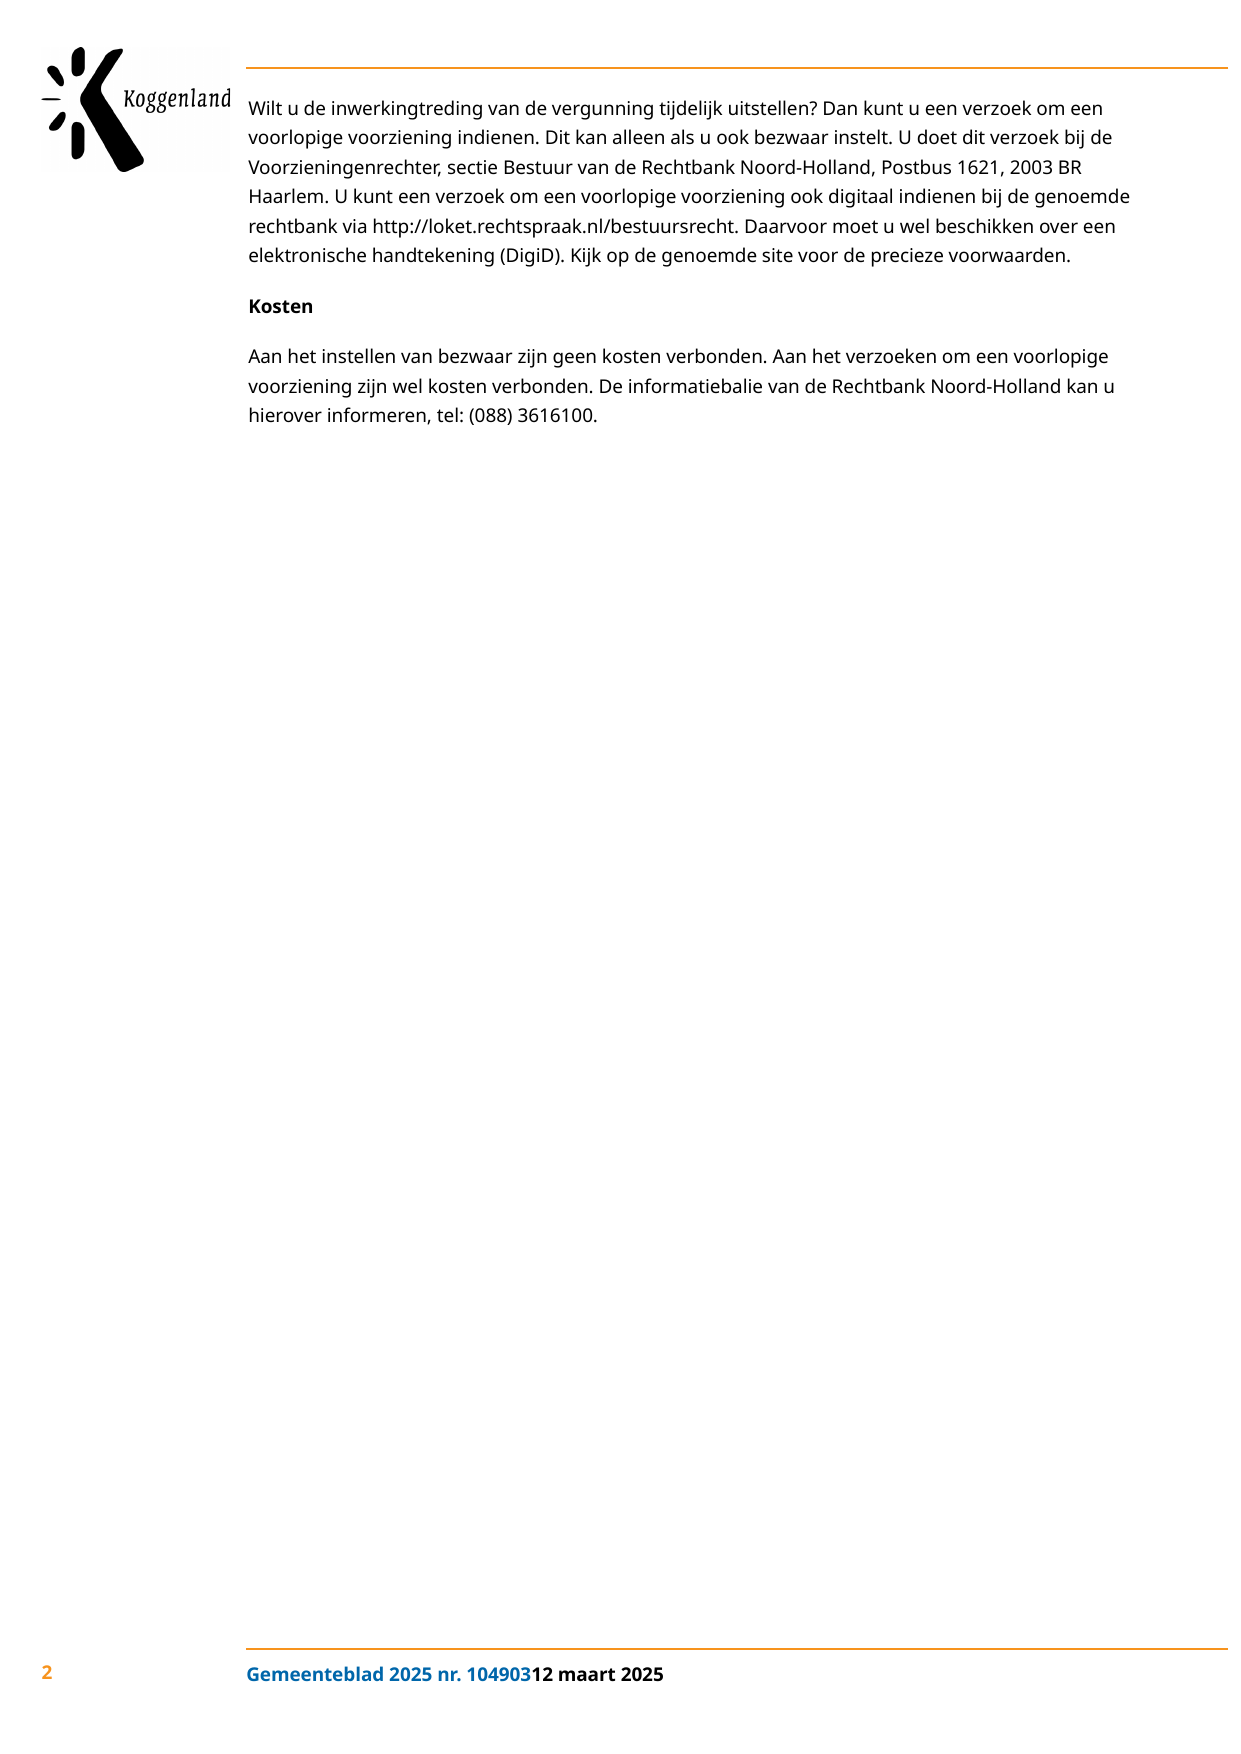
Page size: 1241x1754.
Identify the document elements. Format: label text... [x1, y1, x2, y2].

picture [41, 47, 231, 172]
text Wilt u de inwerkingtreding van de vergunning tijdelijk uitstellen? Dan kunt u een verzoek om een voorlopige voorziening indienen. Dit kan alleen als u ook bezwaar instelt. U doet dit verzoek bij de Voorzieningenrechter, sectie Bestuur van de Rechtbank Noord-Holland, Postbus 1621, 2003 BR Haarlem. U kunt een verzoek om een voorlopige voorziening ook digitaal indienen bij de genoemde rechtbank via http://loket.rechtspraak.nl/bestuursrecht. Daarvoor moet u wel beschikken over een elektronische handtekening (DigiD). Kijk op de genoemde site voor de precieze voorwaarden. [248, 95, 1152, 268]
text Kosten [248, 293, 1152, 319]
text Aan het instellen van bezwaar zijn geen kosten verbonden. Aan het verzoeken om een voorlopige voorziening zijn wel kosten verbonden. De informatiebalie van de Rechtbank Noord-Holland kan u hierover informeren, tel: (088) 3616100. [248, 343, 1152, 428]
